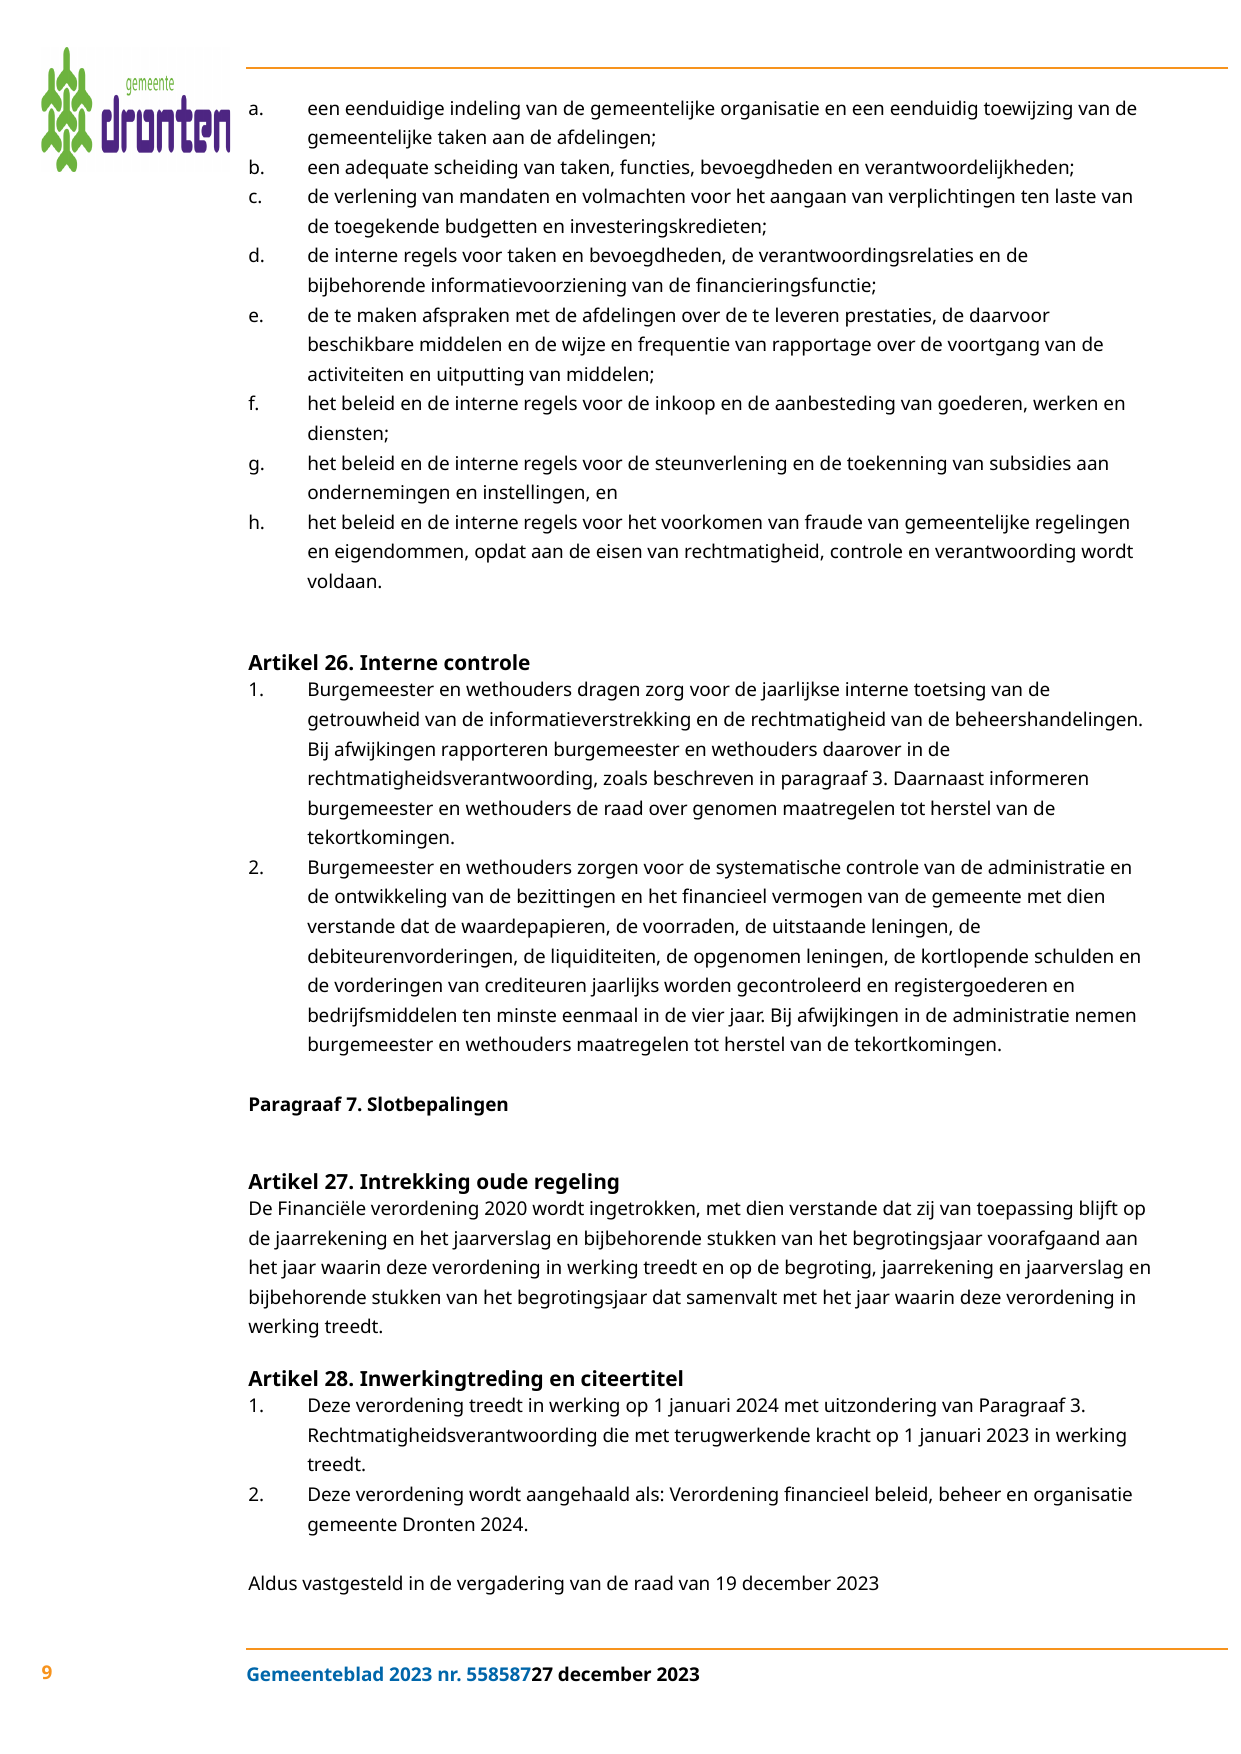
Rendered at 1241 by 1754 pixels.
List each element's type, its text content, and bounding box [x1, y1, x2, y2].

text Aldus vastgesteld in de vergadering van de raad van 19 december 2023 [248, 1570, 1152, 1596]
list het beleid en de interne regels voor de steunverlening en de toekenning van subsidies aan ondernemingen en instellingen, en [248, 450, 1152, 505]
list Deze verordening treedt in werking op 1 januari 2024 met uitzondering van Paragraaf 3. Rechtmatigheidsverantwoording die met terugwerkende kracht op 1 januari 2023 in werking treedt. [248, 1392, 1152, 1477]
list een adequate scheiding van taken, functies, bevoegdheden en verantwoordelijkheden; [248, 154, 1152, 180]
text Artikel 27. Intrekking oude regeling [248, 1167, 1152, 1195]
list het beleid en de interne regels voor de inkoop en de aanbesteding van goederen, werken en diensten; [248, 391, 1152, 446]
list het beleid en de interne regels voor het voorkomen van fraude van gemeentelijke regelingen en eigendommen, opdat aan de eisen van rechtmatigheid, controle en verantwoording wordt voldaan. [248, 509, 1152, 594]
list een eenduidige indeling van de gemeentelijke organisatie en een eenduidig toewijzing van de gemeentelijke taken aan de afdelingen; [248, 95, 1152, 150]
text Artikel 26. Interne controle [248, 648, 1152, 677]
list Burgemeester en wethouders zorgen voor de systematische controle van de administratie en de ontwikkeling van de bezittingen en het financieel vermogen van de gemeente met dien verstande dat de waardepapieren, de voorraden, de uitstaande leningen, de debiteurenvorderingen, de liquiditeiten, de opgenomen leningen, de kortlopende schulden en de vorderingen van crediteuren jaarlijks worden gecontroleerd en registergoederen en bedrijfsmiddelen ten minste eenmaal in de vier jaar. Bij afwijkingen in de administratie nemen burgemeester en wethouders maatregelen tot herstel van de tekortkomingen. [248, 854, 1152, 1057]
text Artikel 28. Inwerkingtreding en citeertitel [248, 1364, 1152, 1392]
text Paragraaf 7. Slotbepalingen [248, 1091, 1152, 1116]
list de verlening van mandaten en volmachten voor het aangaan van verplichtingen ten laste van de toegekende budgetten en investeringskredieten; [248, 183, 1152, 239]
list de te maken afspraken met de afdelingen over de te leveren prestaties, de daarvoor beschikbare middelen en de wijze en frequentie van rapportage over de voortgang van de activiteiten en uitputting van middelen; [248, 302, 1152, 387]
text De Financiële verordening 2020 wordt ingetrokken, met dien verstande dat zij van toepassing blijft op de jaarrekening en het jaarverslag en bijbehorende stukken van het begrotingsjaar voorafgaand aan het jaar waarin deze verordening in werking treedt en op de begroting, jaarrekening en jaarverslag en bijbehorende stukken van het begrotingsjaar dat samenvalt met het jaar waarin deze verordening in werking treedt. [248, 1195, 1152, 1339]
list Burgemeester en wethouders dragen zorg voor de jaarlijkse interne toetsing van de getrouwheid van de informatieverstrekking en de rechtmatigheid van de beheershandelingen. Bij afwijkingen rapporteren burgemeester en wethouders daarover in de rechtmatigheidsverantwoording, zoals beschreven in paragraaf 3. Daarnaast informeren burgemeester en wethouders de raad over genomen maatregelen tot herstel van de tekortkomingen. [248, 677, 1152, 850]
list Deze verordening wordt aangehaald als: Verordening financieel beleid, beheer en organisatie gemeente Dronten 2024. [248, 1481, 1152, 1537]
list de interne regels voor taken en bevoegdheden, de verantwoordingsrelaties en de bijbehorende informatievoorziening van de financieringsfunctie; [248, 243, 1152, 298]
picture [41, 47, 231, 172]
